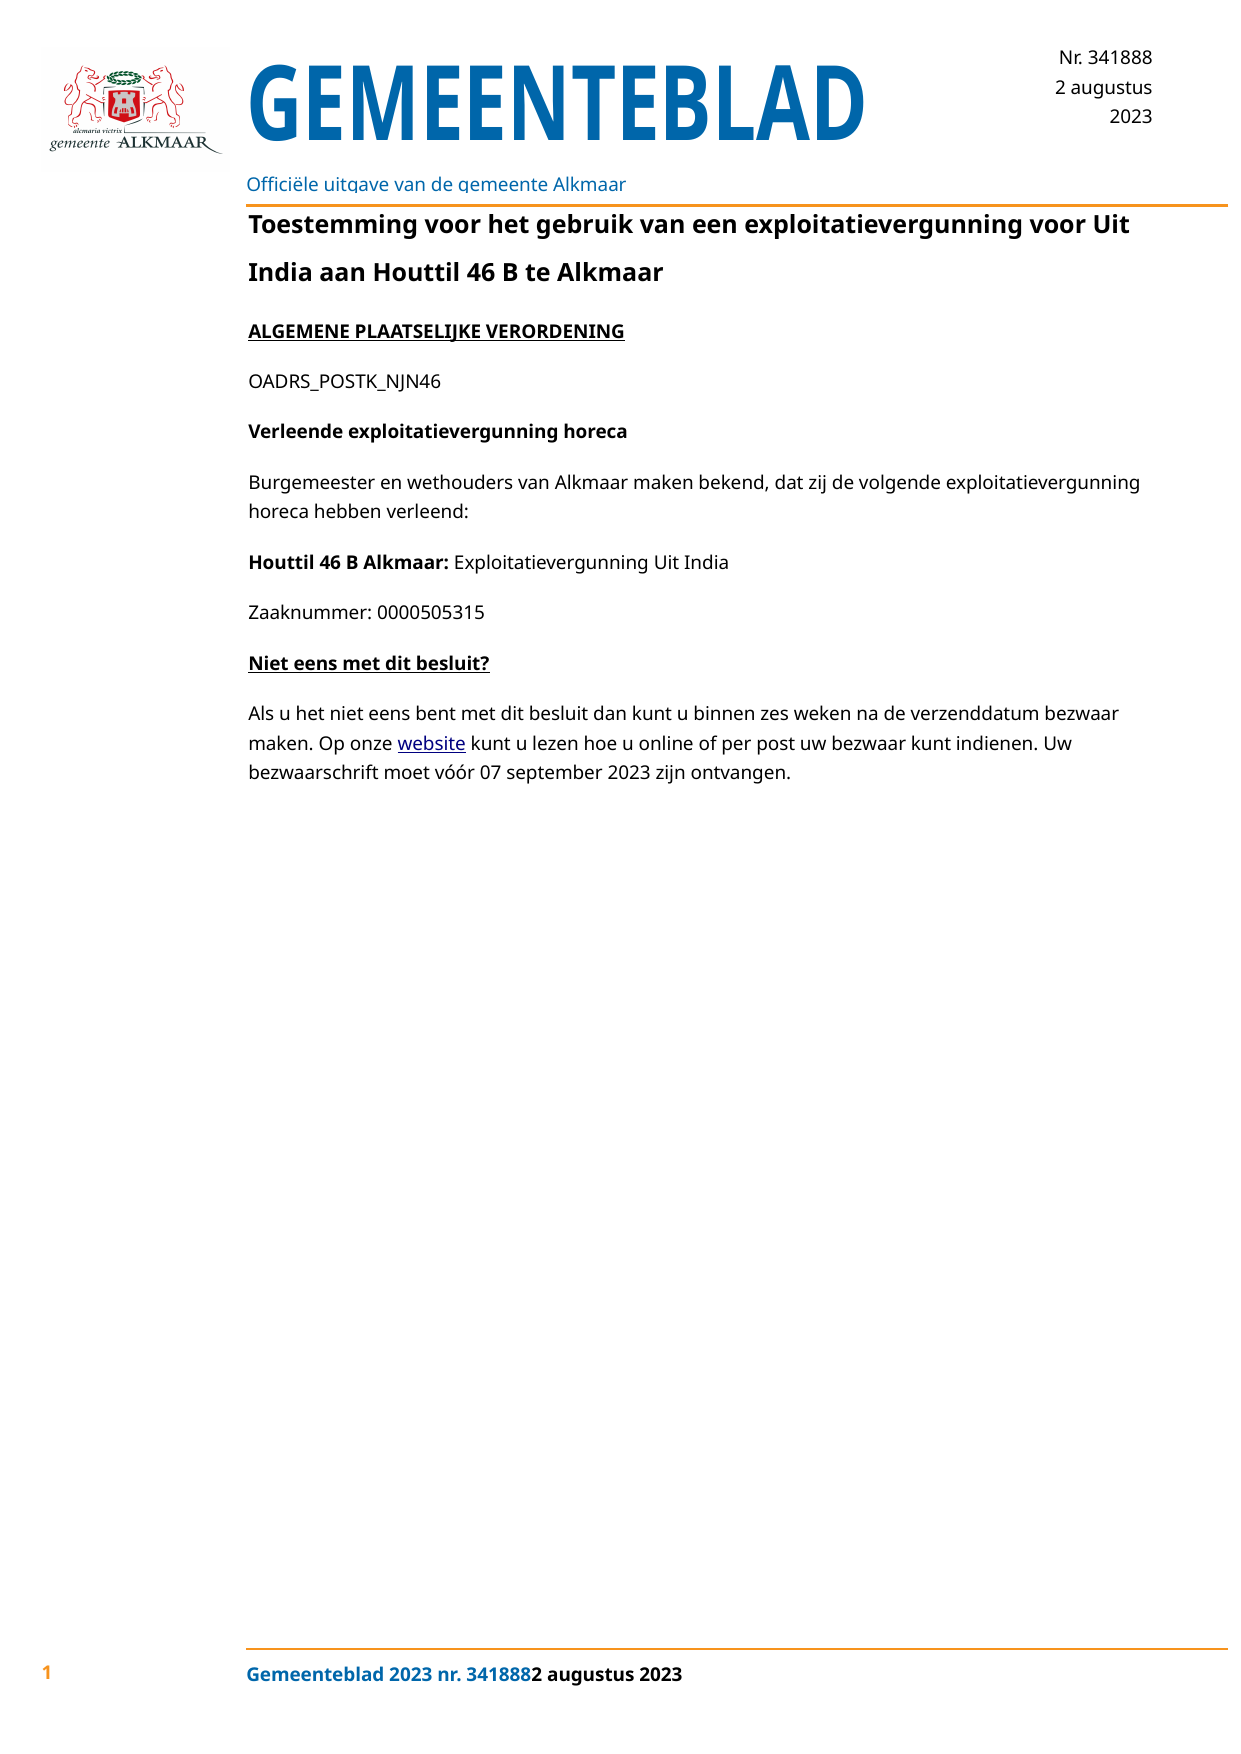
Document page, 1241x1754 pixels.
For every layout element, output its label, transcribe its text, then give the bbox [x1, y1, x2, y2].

text Zaaknummer: 0000505315 [248, 599, 1152, 625]
picture [41, 47, 231, 172]
text Als u het niet eens bent met dit besluit dan kunt u binnen zes weken na de verzenddatum bezwaar maken. Op onze website kunt u lezen hoe u online of per post uw bezwaar kunt indienen. Uw bezwaarschrift moet vóór 07 september 2023 zijn ontvangen. [248, 700, 1152, 785]
text Niet eens met dit besluit? [248, 650, 1152, 676]
text Toestemming voor het gebruik van een exploitatievergunning voor Uit India aan Houttil 46 B te Alkmaar [248, 207, 1152, 288]
text Burgemeester en wethouders van Alkmaar maken bekend, dat zij de volgende exploitatievergunning horeca hebben verleend: [248, 469, 1152, 524]
text ALGEMENE PLAATSELIJKE VERORDENING [248, 318, 1152, 344]
text OADRS_POSTK_NJN46 [248, 368, 1152, 394]
text Verleende exploitatievergunning horeca [248, 419, 1152, 444]
text Houttil 46 B Alkmaar: Exploitatievergunning Uit India [248, 549, 1152, 575]
